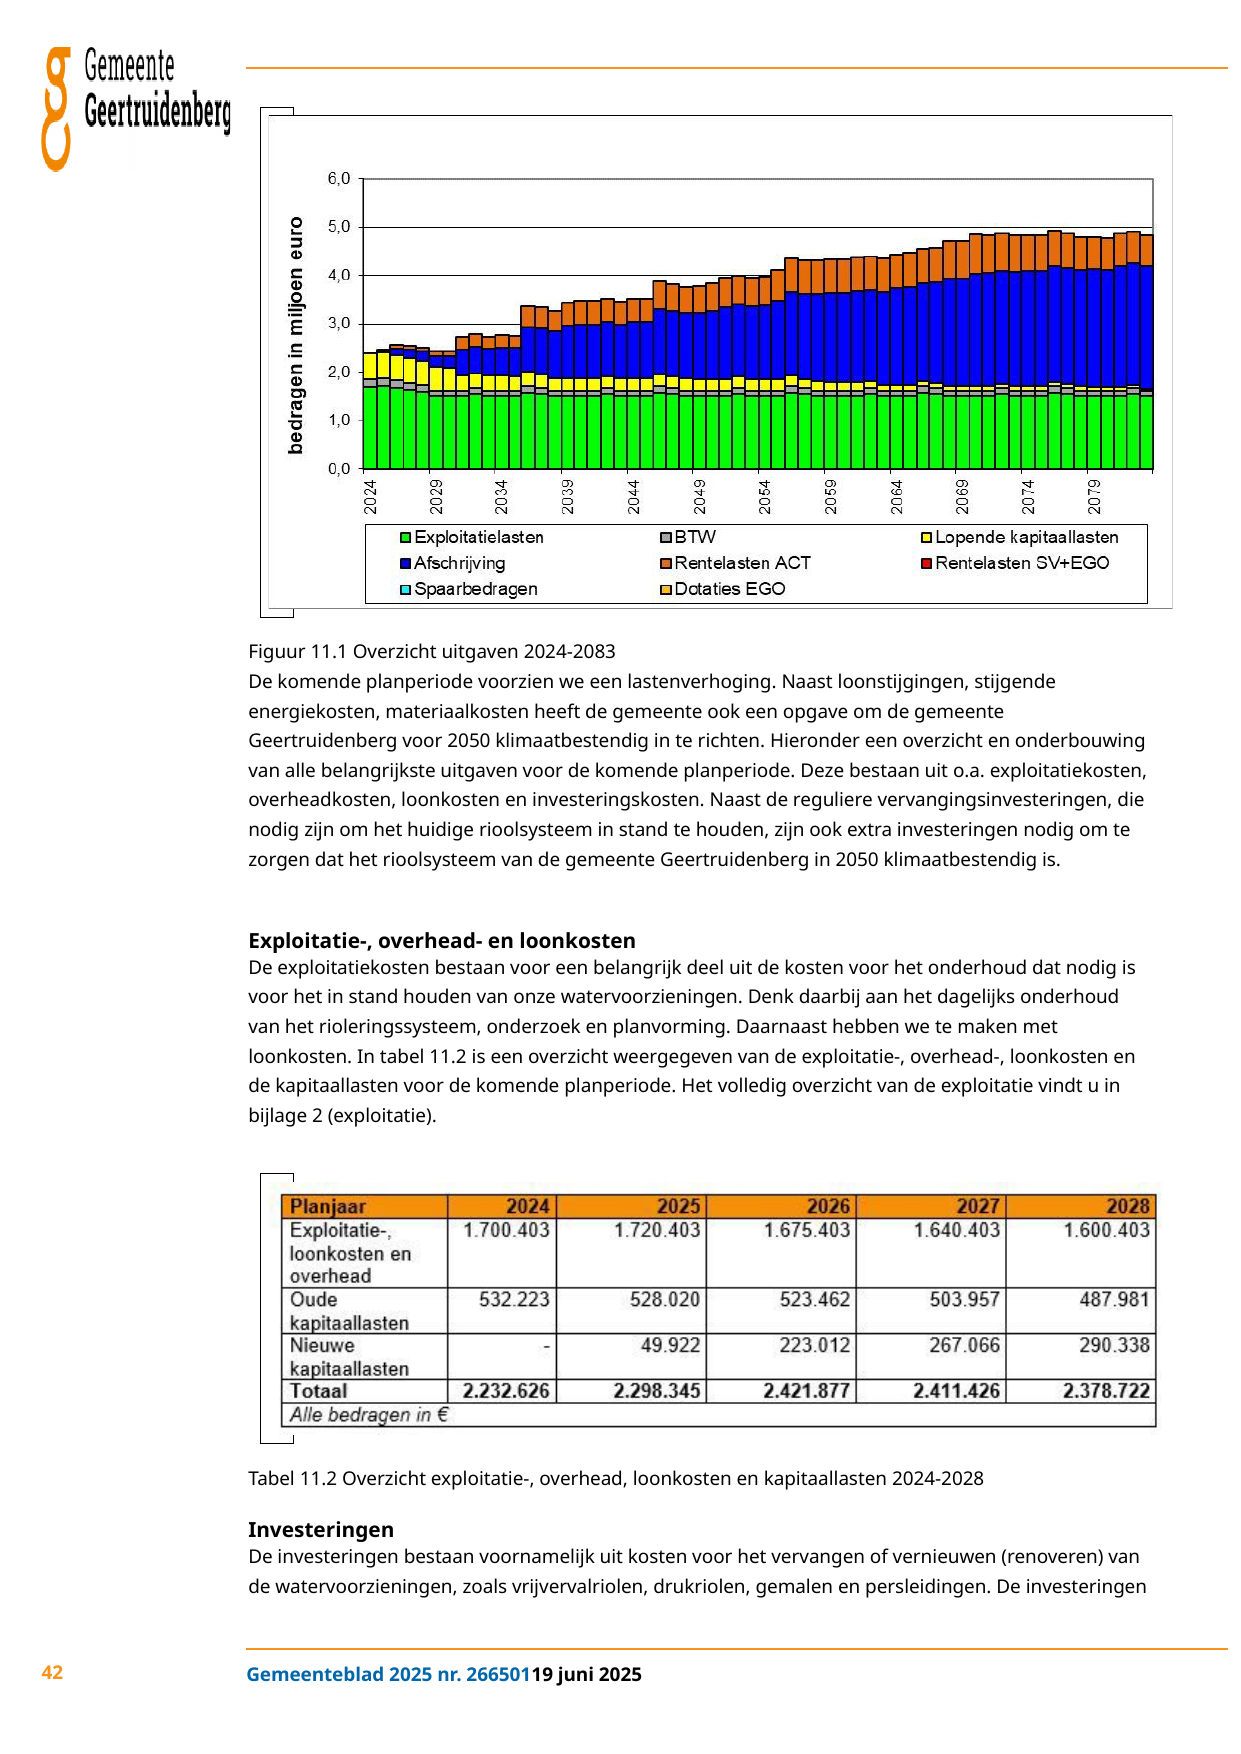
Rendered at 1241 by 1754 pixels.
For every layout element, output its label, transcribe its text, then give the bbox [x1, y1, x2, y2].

text De komende planperiode voorzien we een lastenverhoging. Naast loonstijgingen, stijgende energiekosten, materiaalkosten heeft de gemeente ook een opgave om de gemeente Geertruidenberg voor 2050 klimaatbestendig in te richten. Hieronder een overzicht en onderbouwing van alle belangrijkste uitgaven voor de komende planperiode. Deze bestaan uit o.a. exploitatiekosten, overheadkosten, loonkosten en investeringskosten. Naast de reguliere vervangingsinvesteringen, die nodig zijn om het huidige rioolsysteem in stand te houden, zijn ook extra investeringen nodig om te zorgen dat het rioolsysteem van de gemeente Geertruidenberg in 2050 klimaatbestendig is. [248, 668, 1152, 871]
text Investeringen [248, 1515, 1152, 1543]
picture [268, 1182, 1173, 1435]
picture [41, 47, 231, 172]
text Exploitatie-, overhead- en loonkosten [248, 926, 1152, 954]
text Tabel 11.2 Overzicht exploitatie-, overhead, loonkosten en kapitaallasten 2024-2028 [248, 1465, 1152, 1490]
text De exploitatiekosten bestaan voor een belangrijk deel uit de kosten voor het onderhoud dat nodig is voor het in stand houden van onze watervoorzieningen. Denk daarbij aan het dagelijks onderhoud van het rioleringssysteem, onderzoek en planvorming. Daarnaast hebben we te maken met loonkosten. In tabel 11.2 is een overzicht weergegeven van de exploitatie-, overhead-, loonkosten en de kapitaallasten voor de komende planperiode. Het volledig overzicht van de exploitatie vindt u in bijlage 2 (exploitatie). [248, 954, 1152, 1128]
picture [268, 115, 1173, 609]
text De investeringen bestaan voornamelijk uit kosten voor het vervangen of vernieuwen (renoveren) van de watervoorzieningen, zoals vrijvervalriolen, drukriolen, gemalen en persleidingen. De investeringen [248, 1543, 1152, 1599]
text Figuur 11.1 Overzicht uitgaven 2024-2083 [248, 639, 1152, 664]
